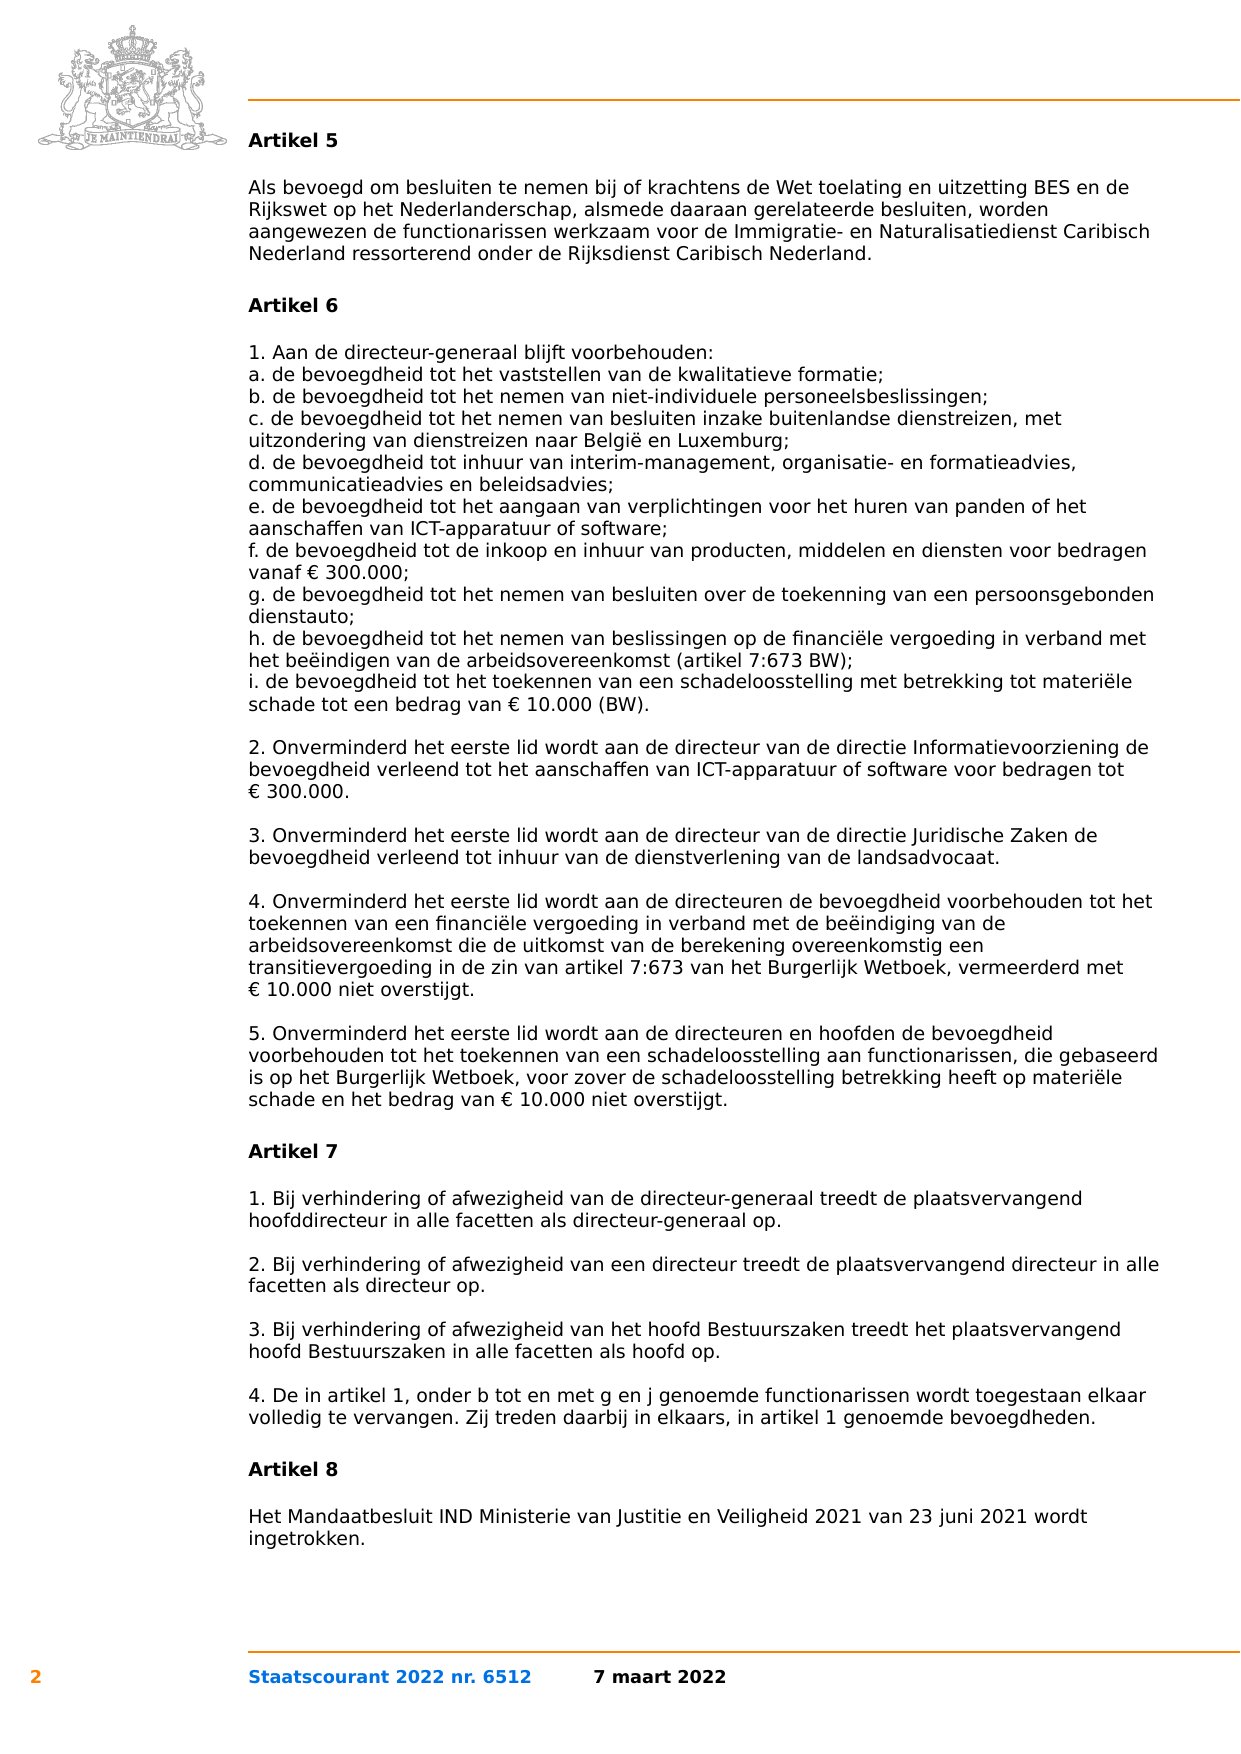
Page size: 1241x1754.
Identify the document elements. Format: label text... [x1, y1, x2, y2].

text 4. De in artikel 1, onder b tot en met g en j genoemde functionarissen wordt toegestaan elkaar volledig te vervangen. Zij treden daarbij in elkaars, in artikel 1 genoemde bevoegdheden. [248, 1385, 1163, 1429]
picture [38, 25, 227, 150]
text g. de bevoegdheid tot het nemen van besluiten over de toekenning van een persoonsgebonden dienstauto; [248, 583, 1163, 627]
text 2. Onverminderd het eerste lid wordt aan de directeur van de directie Informatievoorziening de bevoegdheid verleend tot het aanschaffen van ICT-apparatuur of software voor bedragen tot € 300.000. [248, 737, 1163, 803]
text Als bevoegd om besluiten te nemen bij of krachtens de Wet toelating en uitzetting BES en de Rijkswet op het Nederlanderschap, alsmede daaraan gerelateerde besluiten, worden aangewezen de functionarissen werkzaam voor de Immigratie- en Naturalisatiedienst Caribisch Nederland ressorterend onder de Rijksdienst Caribisch Nederland. [248, 177, 1163, 265]
subtitle Artikel 6 [248, 295, 1163, 317]
text d. de bevoegdheid tot inhuur van interim-management, organisatie- en formatieadvies, communicatieadvies en beleidsadvies; [248, 452, 1163, 496]
text f. de bevoegdheid tot de inkoop en inhuur van producten, middelen en diensten voor bedragen vanaf € 300.000; [248, 539, 1163, 583]
text e. de bevoegdheid tot het aangaan van verplichtingen voor het huren van panden of het aanschaffen van ICT-apparatuur of software; [248, 496, 1163, 539]
text b. de bevoegdheid tot het nemen van niet-individuele personeelsbeslissingen; [248, 386, 1163, 408]
subtitle Artikel 7 [248, 1141, 1163, 1163]
text a. de bevoegdheid tot het vaststellen van de kwalitatieve formatie; [248, 364, 1163, 386]
text i. de bevoegdheid tot het toekennen van een schadeloosstelling met betrekking tot materiële schade tot een bedrag van € 10.000 (BW). [248, 671, 1163, 715]
text 1. Aan de directeur-generaal blijft voorbehouden: [248, 342, 1163, 364]
text Het Mandaatbesluit IND Ministerie van Justitie en Veiligheid 2021 van 23 juni 2021 wordt ingetrokken. [248, 1506, 1163, 1550]
text h. de bevoegdheid tot het nemen van beslissingen op de financiële vergoeding in verband met het beëindigen van de arbeidsovereenkomst (artikel 7:673 BW); [248, 627, 1163, 671]
subtitle Artikel 8 [248, 1459, 1163, 1481]
text 3. Onverminderd het eerste lid wordt aan de directeur van de directie Juridische Zaken de bevoegdheid verleend tot inhuur van de dienstverlening van de landsadvocaat. [248, 825, 1163, 869]
text 3. Bij verhindering of afwezigheid van het hoofd Bestuurszaken treedt het plaatsvervangend hoofd Bestuurszaken in alle facetten als hoofd op. [248, 1319, 1163, 1363]
text 1. Bij verhindering of afwezigheid van de directeur-generaal treedt de plaatsvervangend hoofddirecteur in alle facetten als directeur-generaal op. [248, 1188, 1163, 1232]
text 5. Onverminderd het eerste lid wordt aan de directeuren en hoofden de bevoegdheid voorbehouden tot het toekennen van een schadeloosstelling aan functionarissen, die gebaseerd is op het Burgerlijk Wetboek, voor zover de schadeloosstelling betrekking heeft op materiële schade en het bedrag van € 10.000 niet overstijgt. [248, 1023, 1163, 1111]
text 2. Bij verhindering of afwezigheid van een directeur treedt de plaatsvervangend directeur in alle facetten als directeur op. [248, 1253, 1163, 1297]
text c. de bevoegdheid tot het nemen van besluiten inzake buitenlandse dienstreizen, met uitzondering van dienstreizen naar België en Luxemburg; [248, 408, 1163, 452]
subtitle Artikel 5 [248, 130, 1163, 152]
text 4. Onverminderd het eerste lid wordt aan de directeuren de bevoegdheid voorbehouden tot het toekennen van een financiële vergoeding in verband met de beëindiging van de arbeidsovereenkomst die de uitkomst van de berekening overeenkomstig een transitievergoeding in de zin van artikel 7:673 van het Burgerlijk Wetboek, vermeerderd met € 10.000 niet overstijgt. [248, 891, 1163, 1001]
